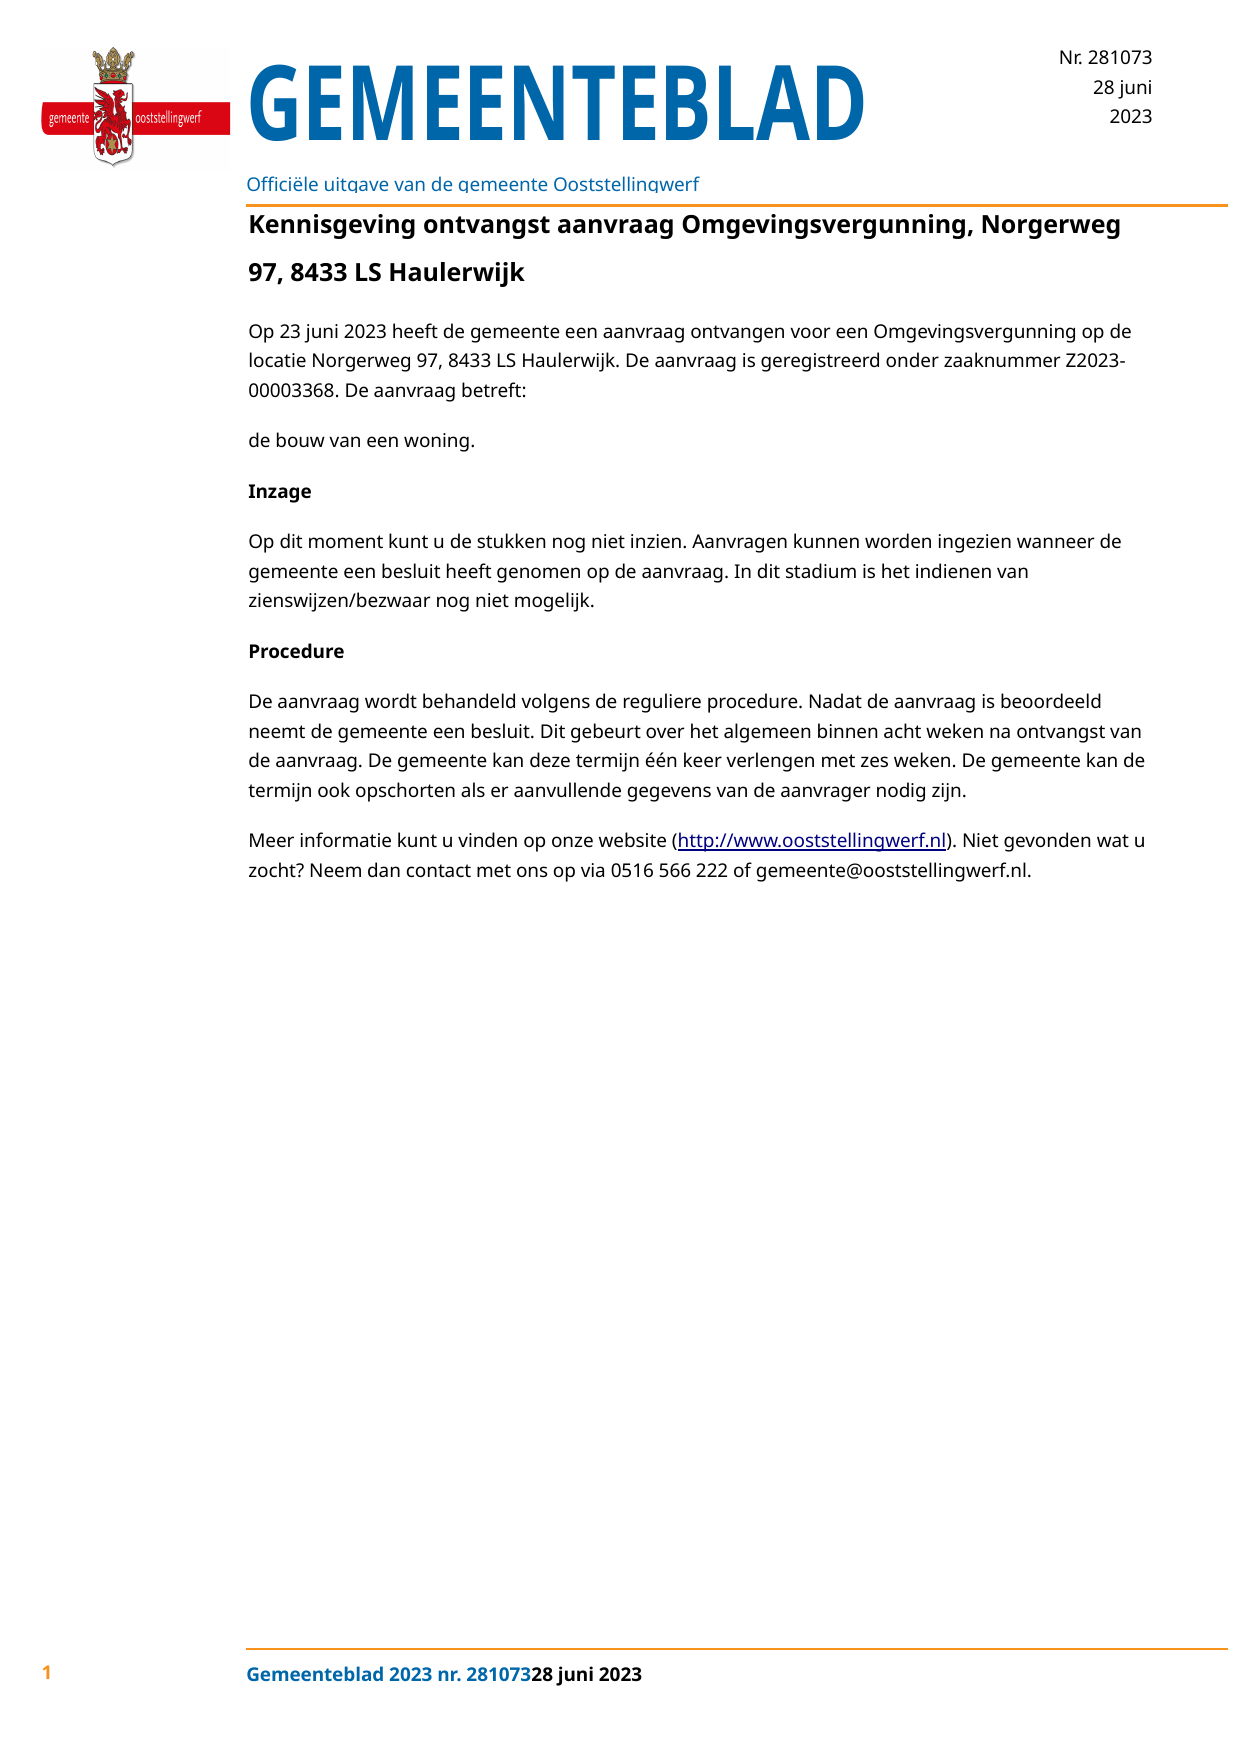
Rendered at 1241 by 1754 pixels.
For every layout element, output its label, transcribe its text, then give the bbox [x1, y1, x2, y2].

picture [41, 47, 231, 172]
text Kennisgeving ontvangst aanvraag Omgevingsvergunning, Norgerweg 97, 8433 LS Haulerwijk [248, 207, 1152, 288]
text De aanvraag wordt behandeld volgens de reguliere procedure. Nadat de aanvraag is beoordeeld neemt de gemeente een besluit. Dit gebeurt over het algemeen binnen acht weken na ontvangst van de aanvraag. De gemeente kan deze termijn één keer verlengen met zes weken. De gemeente kan de termijn ook opschorten als er aanvullende gegevens van de aanvrager nodig zijn. [248, 688, 1152, 803]
text Op dit moment kunt u de stukken nog niet inzien. Aanvragen kunnen worden ingezien wanneer de gemeente een besluit heeft genomen op de aanvraag. In dit stadium is het indienen van zienswijzen/bezwaar nog niet mogelijk. [248, 528, 1152, 613]
text Meer informatie kunt u vinden op onze website (http://www.ooststellingwerf.nl). Niet gevonden wat u zocht? Neem dan contact met ons op via 0516 566 222 of gemeente@ooststellingwerf.nl. [248, 827, 1152, 883]
text Inzage [248, 478, 1152, 504]
text Procedure [248, 638, 1152, 664]
text Op 23 juni 2023 heeft de gemeente een aanvraag ontvangen voor een Omgevingsvergunning op de locatie Norgerweg 97, 8433 LS Haulerwijk. De aanvraag is geregistreerd onder zaaknummer Z2023-00003368. De aanvraag betreft: [248, 318, 1152, 403]
text de bouw van een woning. [248, 427, 1152, 453]
